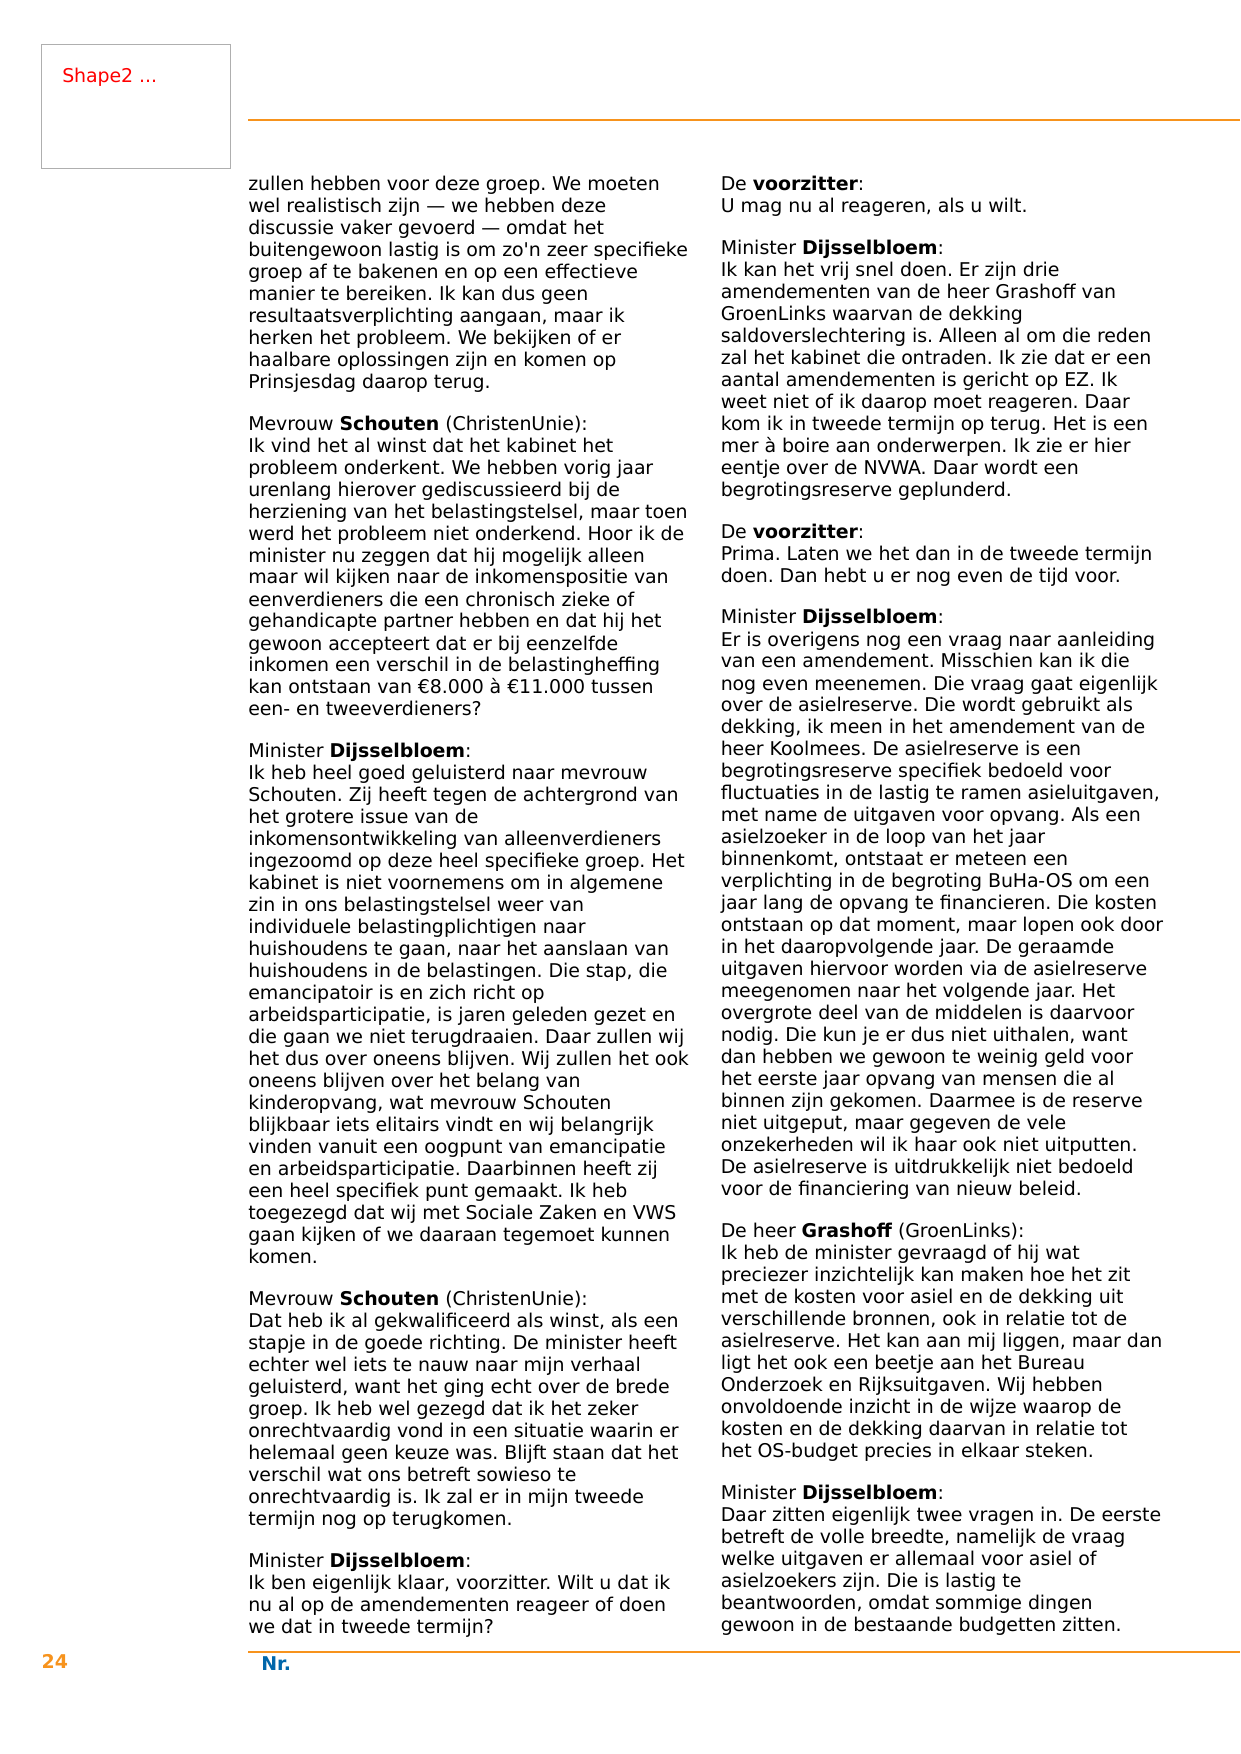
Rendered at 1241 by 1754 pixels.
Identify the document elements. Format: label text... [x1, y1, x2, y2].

text Minister Dijsselbloem: [721, 606, 1163, 628]
text De voorzitter: [721, 521, 1163, 542]
text Prima. Laten we het dan in de tweede termijn doen. Dan hebt u er nog even de tijd voor. [721, 542, 1163, 586]
text De voorzitter: [721, 173, 1163, 195]
text Ik heb de minister gevraagd of hij wat preciezer inzichtelijk kan maken hoe het zit met de kosten voor asiel en de dekking uit verschillende bronnen, ook in relatie tot de asielreserve. Het kan aan mij liggen, maar dan ligt het ook een beetje aan het Bureau Onderzoek en Rijksuitgaven. Wij hebben onvoldoende inzicht in de wijze waarop de kosten en de dekking daarvan in relatie tot het OS-budget precies in elkaar steken. [721, 1242, 1163, 1462]
text Ik kan het vrij snel doen. Er zijn drie amendementen van de heer Grashoff van GroenLinks waarvan de dekking saldoverslechtering is. Alleen al om die reden zal het kabinet die ontraden. Ik zie dat er een aantal amendementen is gericht op EZ. Ik weet niet of ik daarop moet reageren. Daar kom ik in tweede termijn op terug. Het is een mer à boire aan onderwerpen. Ik zie er hier eentje over de NVWA. Daar wordt een begrotingsreserve geplunderd. [721, 259, 1163, 501]
text Minister Dijsselbloem: [248, 1549, 691, 1572]
text Dat heb ik al gekwalificeerd als winst, als een stapje in de goede richting. De minister heeft echter wel iets te nauw naar mijn verhaal geluisterd, want het ging echt over de brede groep. Ik heb wel gezegd dat ik het zeker onrechtvaardig vond in een situatie waarin er helemaal geen keuze was. Blijft staan dat het verschil wat ons betreft sowieso te onrechtvaardig is. Ik zal er in mijn tweede termijn nog op terugkomen. [248, 1310, 691, 1529]
text Daar zitten eigenlijk twee vragen in. De eerste betreft de volle breedte, namelijk de vraag welke uitgaven er allemaal voor asiel of asielzoekers zijn. Die is lastig te beantwoorden, omdat sommige dingen gewoon in de bestaande budgetten zitten. [721, 1504, 1163, 1636]
text Minister Dijsselbloem: [248, 740, 691, 762]
text De heer Grashoff (GroenLinks): [721, 1220, 1163, 1242]
text zullen hebben voor deze groep. We moeten wel realistisch zijn — we hebben deze discussie vaker gevoerd — omdat het buitengewoon lastig is om zo'n zeer specifieke groep af te bakenen en op een effectieve manier te bereiken. Ik kan dus geen resultaatsverplichting aangaan, maar ik herken het probleem. We bekijken of er haalbare oplossingen zijn en komen op Prinsjesdag daarop terug. [248, 173, 691, 393]
text Minister Dijsselbloem: [721, 1482, 1163, 1504]
text Ik heb heel goed geluisterd naar mevrouw Schouten. Zij heeft tegen de achtergrond van het grotere issue van de inkomensontwikkeling van alleenverdieners ingezoomd op deze heel specifieke groep. Het kabinet is niet voornemens om in algemene zin in ons belastingstelsel weer van individuele belastingplichtigen naar huishoudens te gaan, naar het aanslaan van huishoudens in de belastingen. Die stap, die emancipatoir is en zich richt op arbeidsparticipatie, is jaren geleden gezet en die gaan we niet terugdraaien. Daar zullen wij het dus over oneens blijven. Wij zullen het ook oneens blijven over het belang van kinderopvang, wat mevrouw Schouten blijkbaar iets elitairs vindt en wij belangrijk vinden vanuit een oogpunt van emancipatie en arbeidsparticipatie. Daarbinnen heeft zij een heel specifiek punt gemaakt. Ik heb toegezegd dat wij met Sociale Zaken en VWS gaan kijken of we daaraan tegemoet kunnen komen. [248, 762, 691, 1268]
text Mevrouw Schouten (ChristenUnie): [248, 413, 691, 434]
text Mevrouw Schouten (ChristenUnie): [248, 1288, 691, 1310]
text Minister Dijsselbloem: [721, 237, 1163, 259]
text U mag nu al reageren, als u wilt. [721, 195, 1163, 217]
text Ik ben eigenlijk klaar, voorzitter. Wilt u dat ik nu al op de amendementen reageer of doen we dat in tweede termijn? [248, 1572, 691, 1637]
text Er is overigens nog een vraag naar aanleiding van een amendement. Misschien kan ik die nog even meenemen. Die vraag gaat eigenlijk over de asielreserve. Die wordt gebruikt als dekking, ik meen in het amendement van de heer Koolmees. De asielreserve is een begrotingsreserve specifiek bedoeld voor fluctuaties in de lastig te ramen asieluitgaven, met name de uitgaven voor opvang. Als een asielzoeker in de loop van het jaar binnenkomt, ontstaat er meteen een verplichting in de begroting BuHa-OS om een jaar lang de opvang te financieren. Die kosten ontstaan op dat moment, maar lopen ook door in het daaropvolgende jaar. De geraamde uitgaven hiervoor worden via de asielreserve meegenomen naar het volgende jaar. Het overgrote deel van de middelen is daarvoor nodig. Die kun je er dus niet uithalen, want dan hebben we gewoon te weinig geld voor het eerste jaar opvang van mensen die al binnen zijn gekomen. Daarmee is de reserve niet uitgeput, maar gegeven de vele onzekerheden wil ik haar ook niet uitputten. De asielreserve is uitdrukkelijk niet bedoeld voor de financiering van nieuw beleid. [721, 628, 1163, 1200]
text Ik vind het al winst dat het kabinet het probleem onderkent. We hebben vorig jaar urenlang hierover gediscussieerd bij de herziening van het belastingstelsel, maar toen werd het probleem niet onderkend. Hoor ik de minister nu zeggen dat hij mogelijk alleen maar wil kijken naar de inkomenspositie van eenverdieners die een chronisch zieke of gehandicapte partner hebben en dat hij het gewoon accepteert dat er bij eenzelfde inkomen een verschil in de belastingheffing kan ontstaan van €8.000 à €11.000 tussen een- en tweeverdieners? [248, 434, 691, 720]
